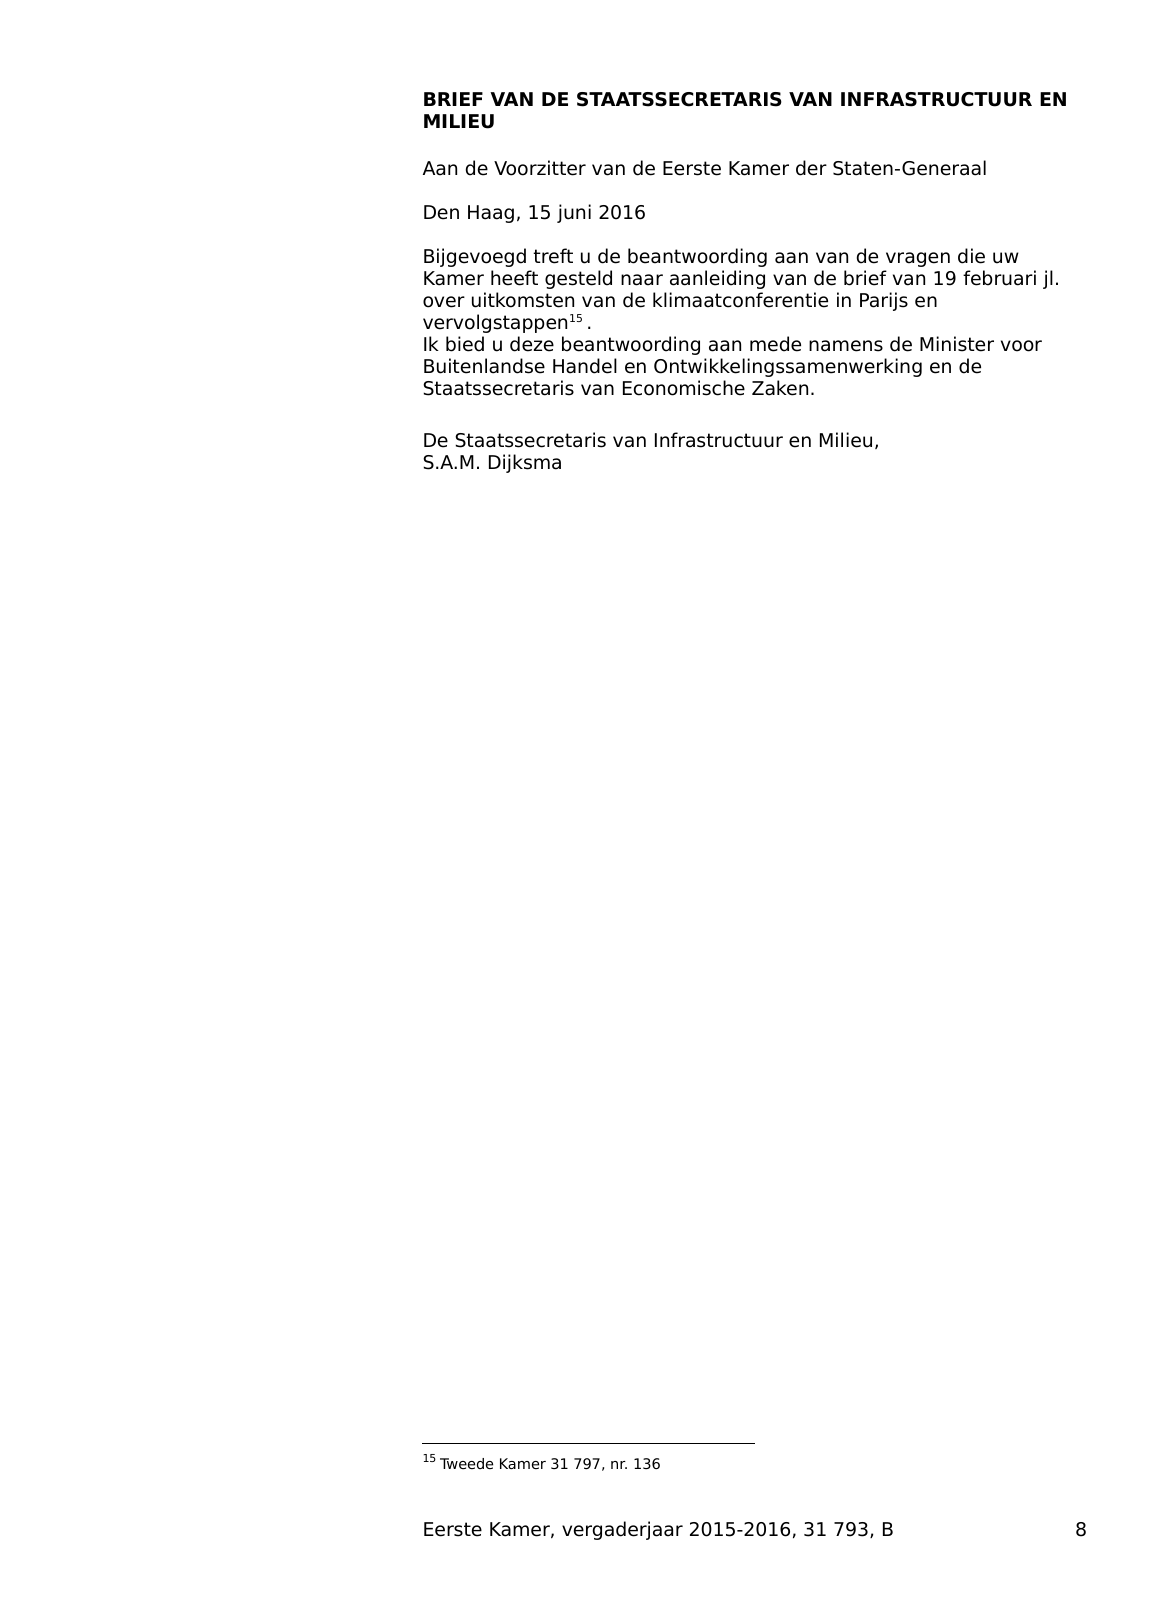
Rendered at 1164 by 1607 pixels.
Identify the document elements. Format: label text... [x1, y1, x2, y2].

text De Staatssecretaris van Infrastructuur en Milieu, S.A.M. Dijksma [422, 430, 1087, 474]
text Tweede Kamer 31 797, nr. 136 [422, 1452, 1087, 1474]
text Bijgevoegd treft u de beantwoording aan van de vragen die uw Kamer heeft gesteld naar aanleiding van de brief van 19 februari jl. over uitkomsten van de klimaatconferentie in Parijs en vervolgstappen. [422, 246, 1087, 334]
subtitle BRIEF VAN DE STAATSSECRETARIS VAN INFRASTRUCTUUR EN MILIEU [422, 89, 1087, 133]
text Aan de Voorzitter van de Eerste Kamer der Staten-Generaal [422, 158, 1087, 180]
text Den Haag, 15 juni 2016 [422, 202, 1087, 224]
text Ik bied u deze beantwoording aan mede namens de Minister voor Buitenlandse Handel en Ontwikkelingssamenwerking en de Staatssecretaris van Economische Zaken. [422, 334, 1087, 400]
